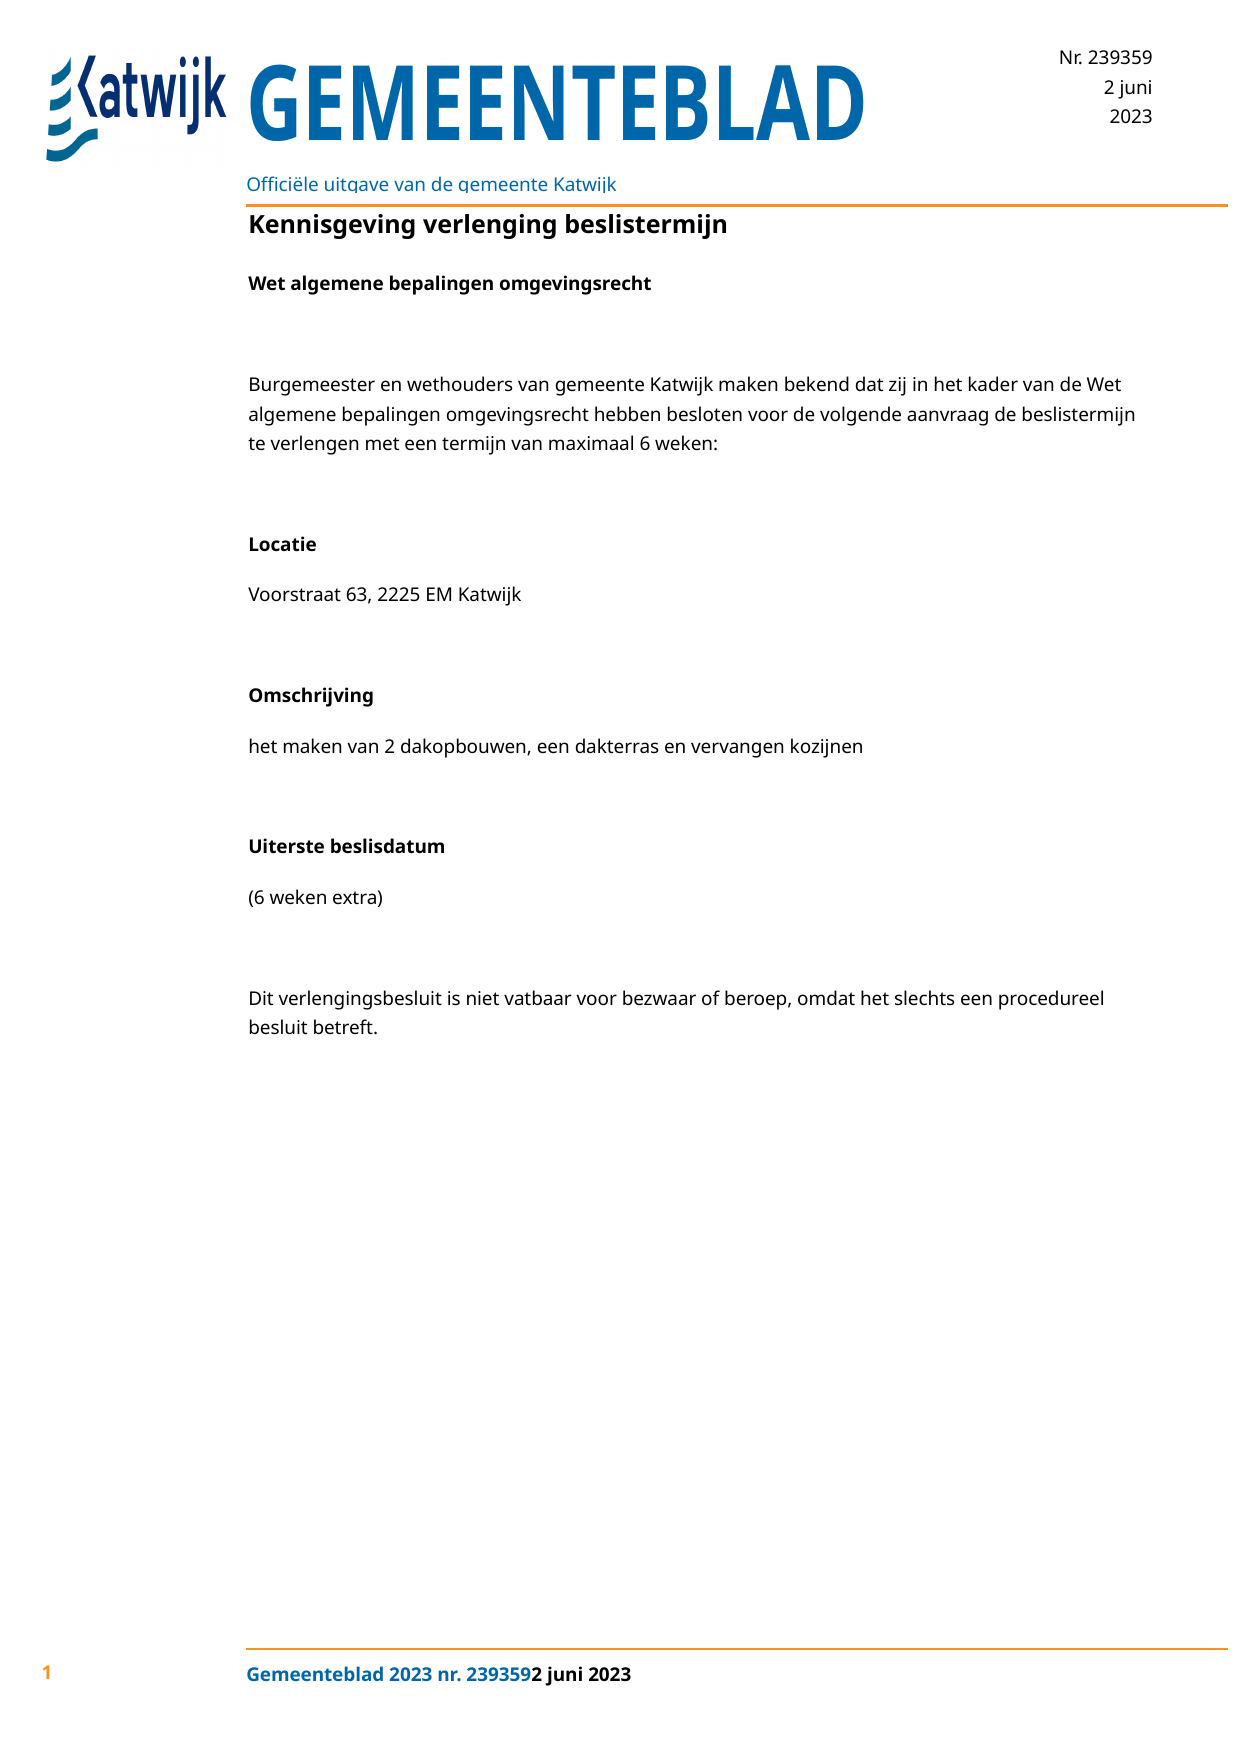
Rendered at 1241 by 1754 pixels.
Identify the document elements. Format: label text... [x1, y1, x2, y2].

text (6 weken extra) [248, 884, 1152, 910]
text Kennisgeving verlenging beslistermijn [248, 207, 1152, 241]
picture [41, 47, 231, 172]
text Omschrijving [248, 682, 1152, 708]
text Voorstraat 63, 2225 EM Katwijk [248, 582, 1152, 607]
text Uiterste beslisdatum [248, 834, 1152, 859]
text Dit verlengingsbesluit is niet vatbaar voor bezwaar of beroep, omdat het slechts een procedureel besluit betreft. [248, 985, 1152, 1040]
text Wet algemene bepalingen omgevingsrecht [248, 270, 1152, 296]
text het maken van 2 dakopbouwen, een dakterras en vervangen kozijnen [248, 733, 1152, 758]
text Locatie [248, 531, 1152, 557]
text Burgemeester en wethouders van gemeente Katwijk maken bekend dat zij in het kader van de Wet algemene bepalingen omgevingsrecht hebben besloten voor de volgende aanvraag de beslistermijn te verlengen met een termijn van maximaal 6 weken: [248, 371, 1152, 456]
